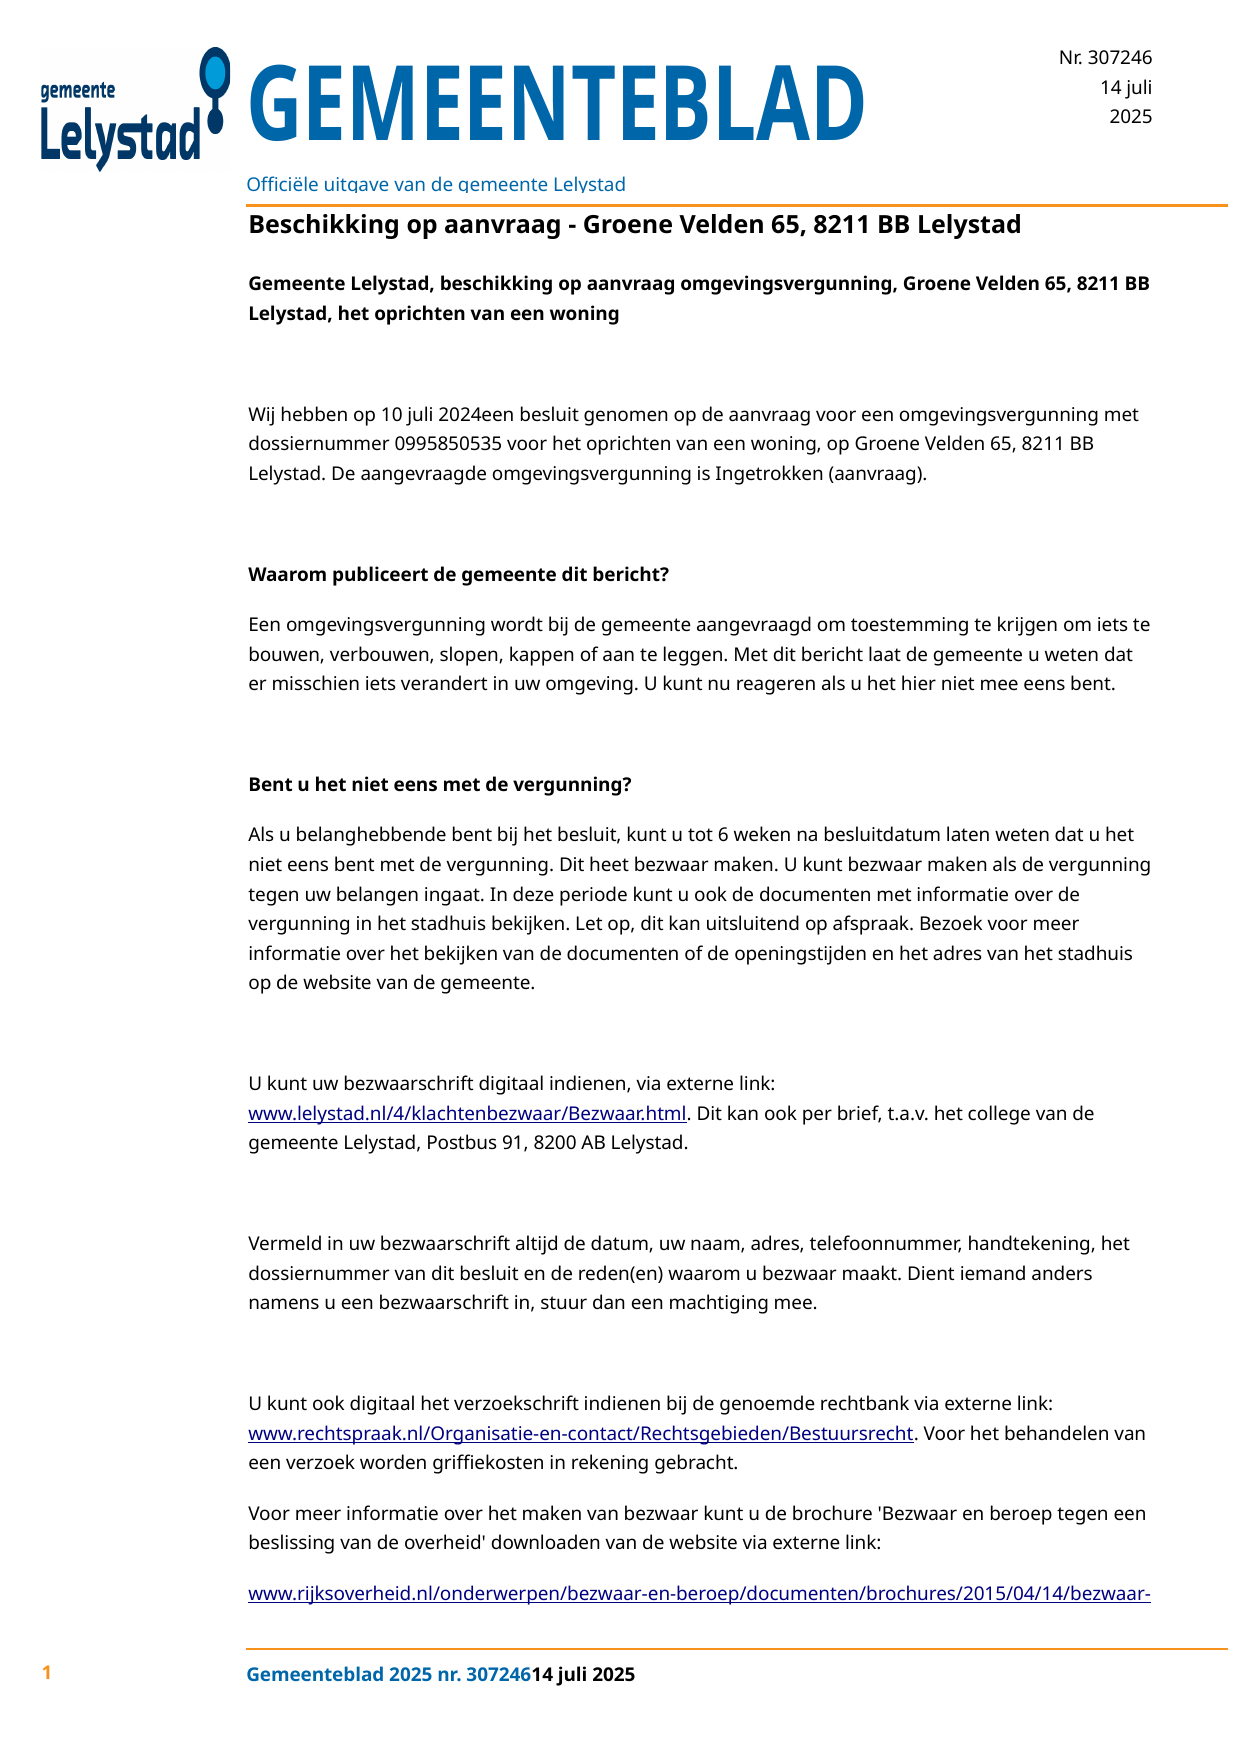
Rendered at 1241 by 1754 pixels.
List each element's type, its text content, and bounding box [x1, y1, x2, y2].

text Bent u het niet eens met de vergunning? [248, 771, 1152, 797]
text U kunt ook digitaal het verzoekschrift indienen bij de genoemde rechtbank via externe link: www.rechtspraak.nl/Organisatie-en-contact/Rechtsgebieden/Bestuursrecht. Voor het behandelen van een verzoek worden griffiekosten in rekening gebracht. [248, 1390, 1152, 1475]
text Vermeld in uw bezwaarschrift altijd de datum, uw naam, adres, telefoonnummer, handtekening, het dossiernummer van dit besluit en de reden(en) waarom u bezwaar maakt. Dient iemand anders namens u een bezwaarschrift in, stuur dan een machtiging mee. [248, 1230, 1152, 1315]
text Als u belanghebbende bent bij het besluit, kunt u tot 6 weken na besluitdatum laten weten dat u het niet eens bent met de vergunning. Dit heet bezwaar maken. U kunt bezwaar maken als de vergunning tegen uw belangen ingaat. In deze periode kunt u ook de documenten met informatie over de vergunning in het stadhuis bekijken. Let op, dit kan uitsluitend op afspraak. Bezoek voor meer informatie over het bekijken van de documenten of de openingstijden en het adres van het stadhuis op de website van de gemeente. [248, 822, 1152, 995]
text Voor meer informatie over het maken van bezwaar kunt u de brochure 'Bezwaar en beroep tegen een beslissing van de overheid' downloaden van de website via externe link: [248, 1500, 1152, 1555]
text Gemeente Lelystad, beschikking op aanvraag omgevingsvergunning, Groene Velden 65, 8211 BB Lelystad, het oprichten van een woning [248, 270, 1152, 326]
text Wij hebben op 10 juli 2024een besluit genomen op de aanvraag voor een omgevingsvergunning met dossiernummer 0995850535 voor het oprichten van een woning, op Groene Velden 65, 8211 BB Lelystad. De aangevraagde omgevingsvergunning is Ingetrokken (aanvraag). [248, 401, 1152, 486]
text U kunt uw bezwaarschrift digitaal indienen, via externe link: www.lelystad.nl/4/klachtenbezwaar/Bezwaar.html. Dit kan ook per brief, t.a.v. het college van de gemeente Lelystad, Postbus 91, 8200 AB Lelystad. [248, 1070, 1152, 1155]
text Beschikking op aanvraag - Groene Velden 65, 8211 BB Lelystad [248, 207, 1152, 241]
text Waarom publiceert de gemeente dit bericht? [248, 561, 1152, 586]
text www.rijksoverheid.nl/onderwerpen/bezwaar-en-beroep/documenten/brochures/2015/04/14/bezwaar- [248, 1580, 1152, 1606]
picture [41, 47, 231, 172]
text Een omgevingsvergunning wordt bij de gemeente aangevraagd om toestemming te krijgen om iets te bouwen, verbouwen, slopen, kappen of aan te leggen. Met dit bericht laat de gemeente u weten dat er misschien iets verandert in uw omgeving. U kunt nu reageren als u het hier niet mee eens bent. [248, 611, 1152, 696]
